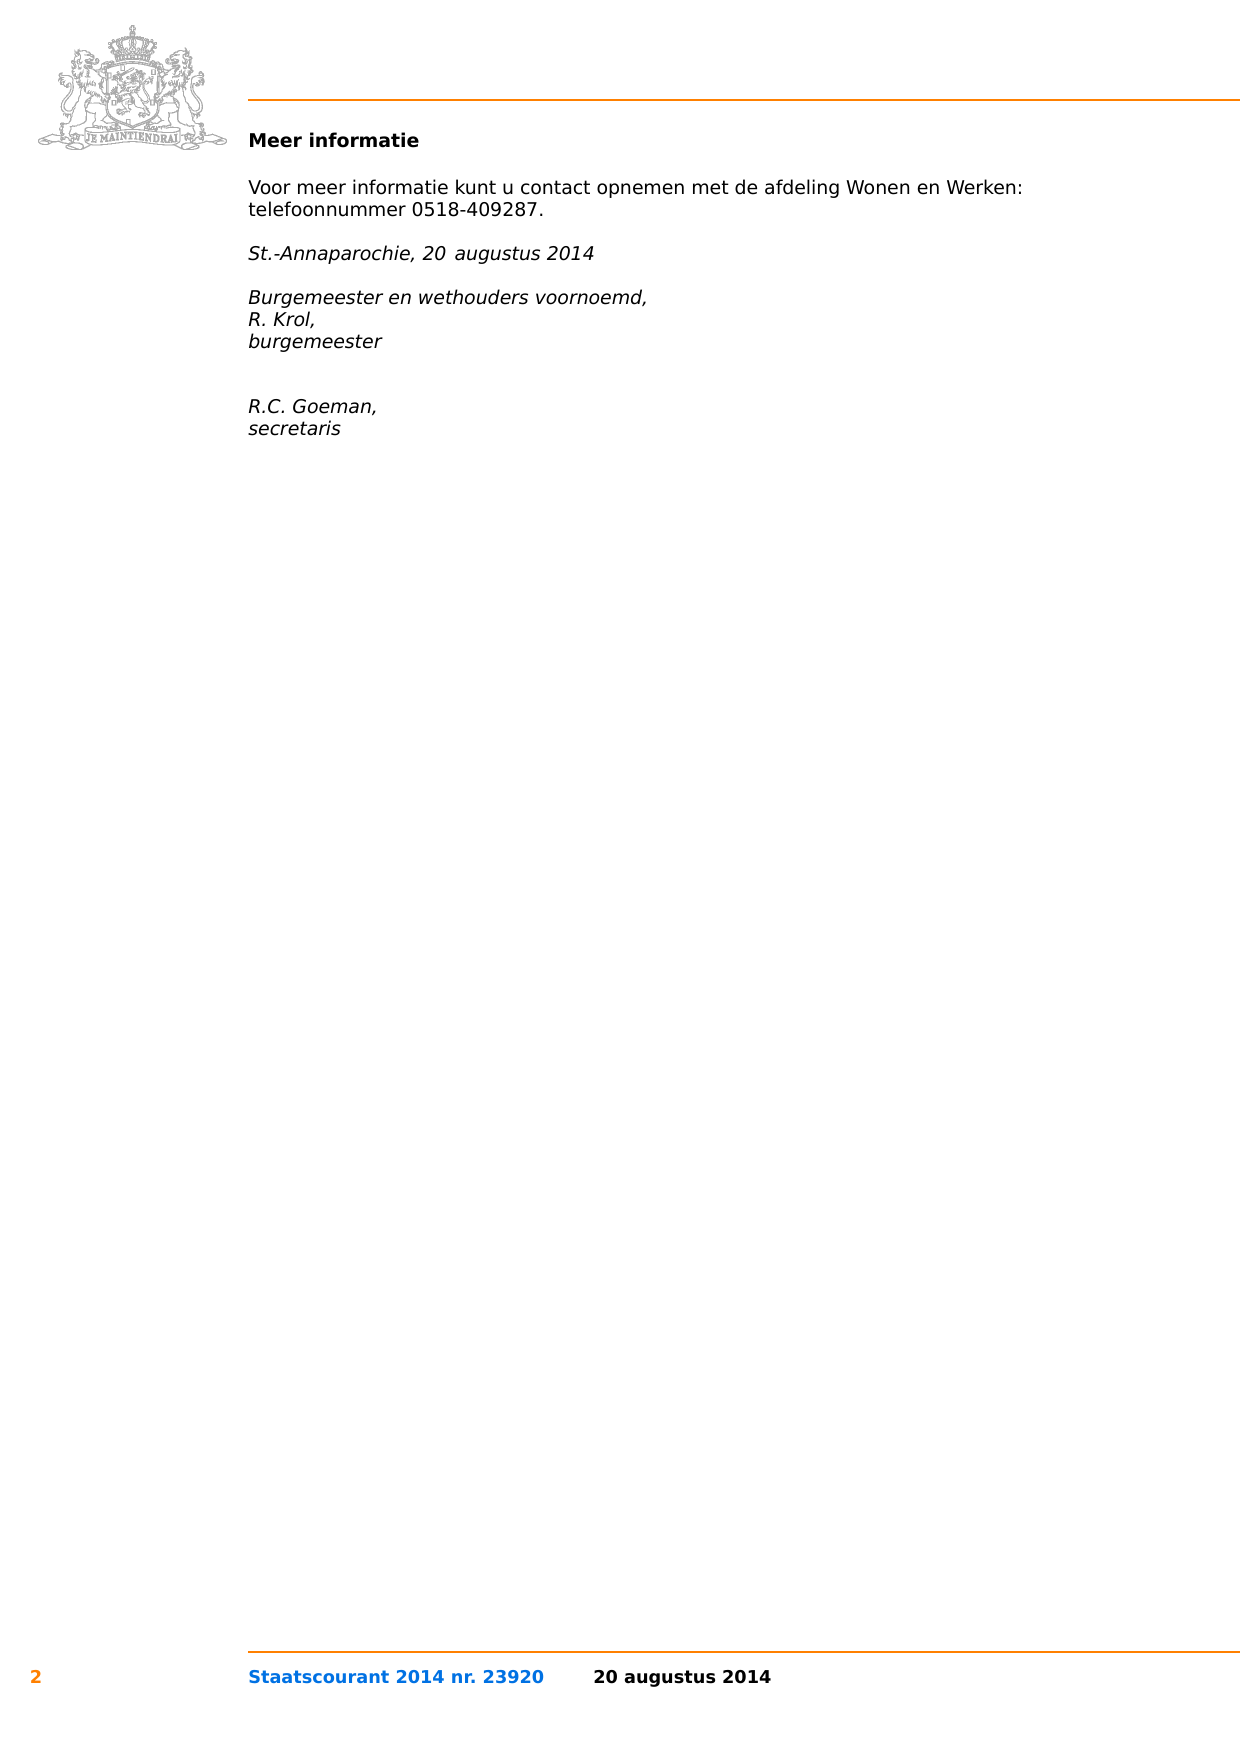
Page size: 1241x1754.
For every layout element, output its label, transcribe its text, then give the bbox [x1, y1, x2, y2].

subtitle Meer informatie [248, 130, 1163, 152]
text R.C. Goeman, secretaris [248, 374, 1163, 440]
text Burgemeester en wethouders voornoemd, R. Krol, burgemeester [248, 287, 1163, 352]
text Voor meer informatie kunt u contact opnemen met de afdeling Wonen en Werken: telefoonnummer 0518-409287. [248, 177, 1163, 221]
text St.-Annaparochie, 20 augustus 2014 [248, 243, 1163, 265]
picture [38, 25, 227, 150]
